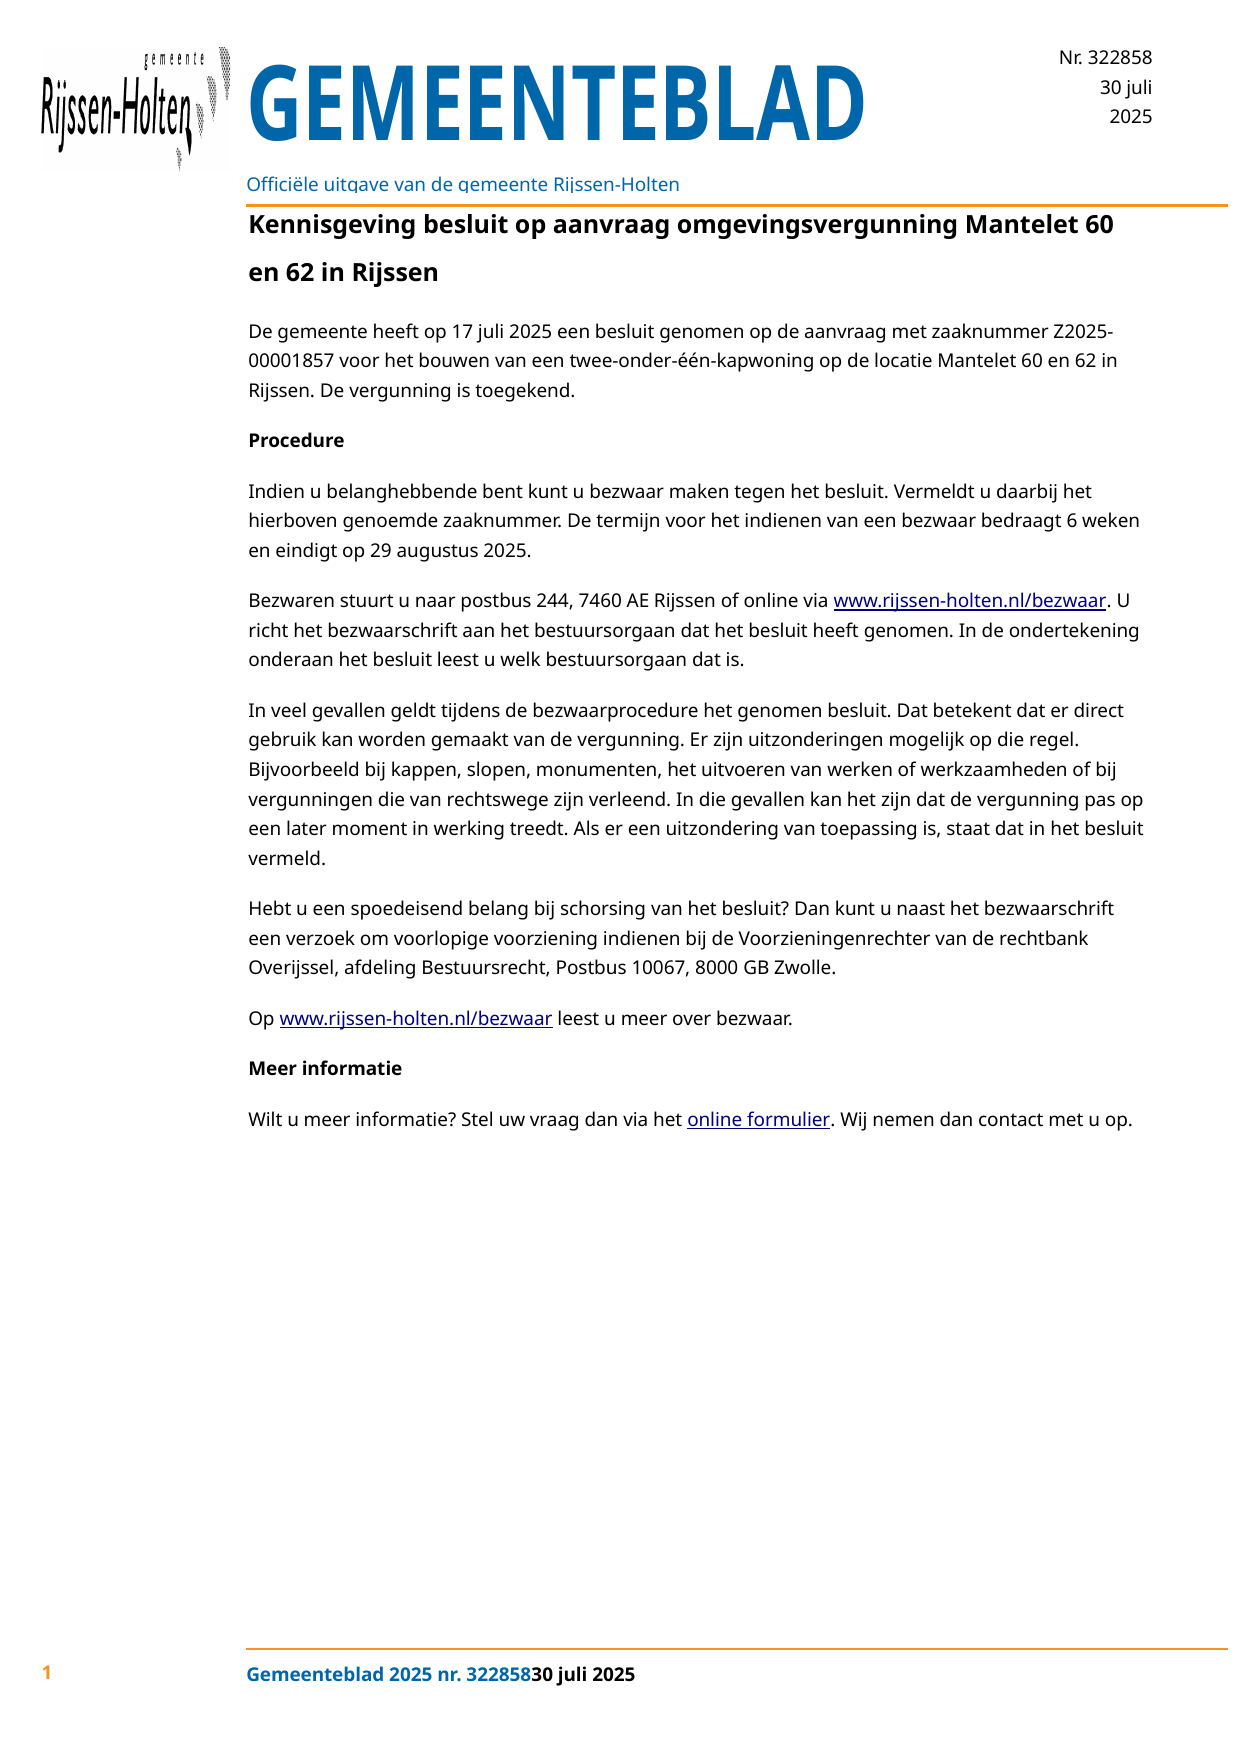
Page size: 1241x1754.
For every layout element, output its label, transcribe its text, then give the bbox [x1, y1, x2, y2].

text Indien u belanghebbende bent kunt u bezwaar maken tegen het besluit. Vermeldt u daarbij het hierboven genoemde zaaknummer. De termijn voor het indienen van een bezwaar bedraagt 6 weken en eindigt op 29 augustus 2025. [248, 478, 1152, 563]
text Kennisgeving besluit op aanvraag omgevingsvergunning Mantelet 60 en 62 in Rijssen [248, 207, 1152, 288]
text Procedure [248, 427, 1152, 453]
text Wilt u meer informatie? Stel uw vraag dan via het online formulier. Wij nemen dan contact met u op. [248, 1106, 1152, 1132]
text Op www.rijssen-holten.nl/bezwaar leest u meer over bezwaar. [248, 1005, 1152, 1031]
text Bezwaren stuurt u naar postbus 244, 7460 AE Rijssen of online via www.rijssen-holten.nl/bezwaar. U richt het bezwaarschrift aan het bestuursorgaan dat het besluit heeft genomen. In de ondertekening onderaan het besluit leest u welk bestuursorgaan dat is. [248, 587, 1152, 672]
text Meer informatie [248, 1055, 1152, 1081]
text De gemeente heeft op 17 juli 2025 een besluit genomen op de aanvraag met zaaknummer Z2025-00001857 voor het bouwen van een twee-onder-één-kapwoning op de locatie Mantelet 60 en 62 in Rijssen. De vergunning is toegekend. [248, 318, 1152, 403]
text In veel gevallen geldt tijdens de bezwaarprocedure het genomen besluit. Dat betekent dat er direct gebruik kan worden gemaakt van de vergunning. Er zijn uitzonderingen mogelijk op die regel. Bijvoorbeeld bij kappen, slopen, monumenten, het uitvoeren van werken of werkzaamheden of bij vergunningen die van rechtswege zijn verleend. In die gevallen kan het zijn dat de vergunning pas op een later moment in werking treedt. Als er een uitzondering van toepassing is, staat dat in het besluit vermeld. [248, 697, 1152, 871]
text Hebt u een spoedeisend belang bij schorsing van het besluit? Dan kunt u naast het bezwaarschrift een verzoek om voorlopige voorziening indienen bij de Voorzieningenrechter van de rechtbank Overijssel, afdeling Bestuursrecht, Postbus 10067, 8000 GB Zwolle. [248, 895, 1152, 980]
picture [41, 47, 231, 172]
